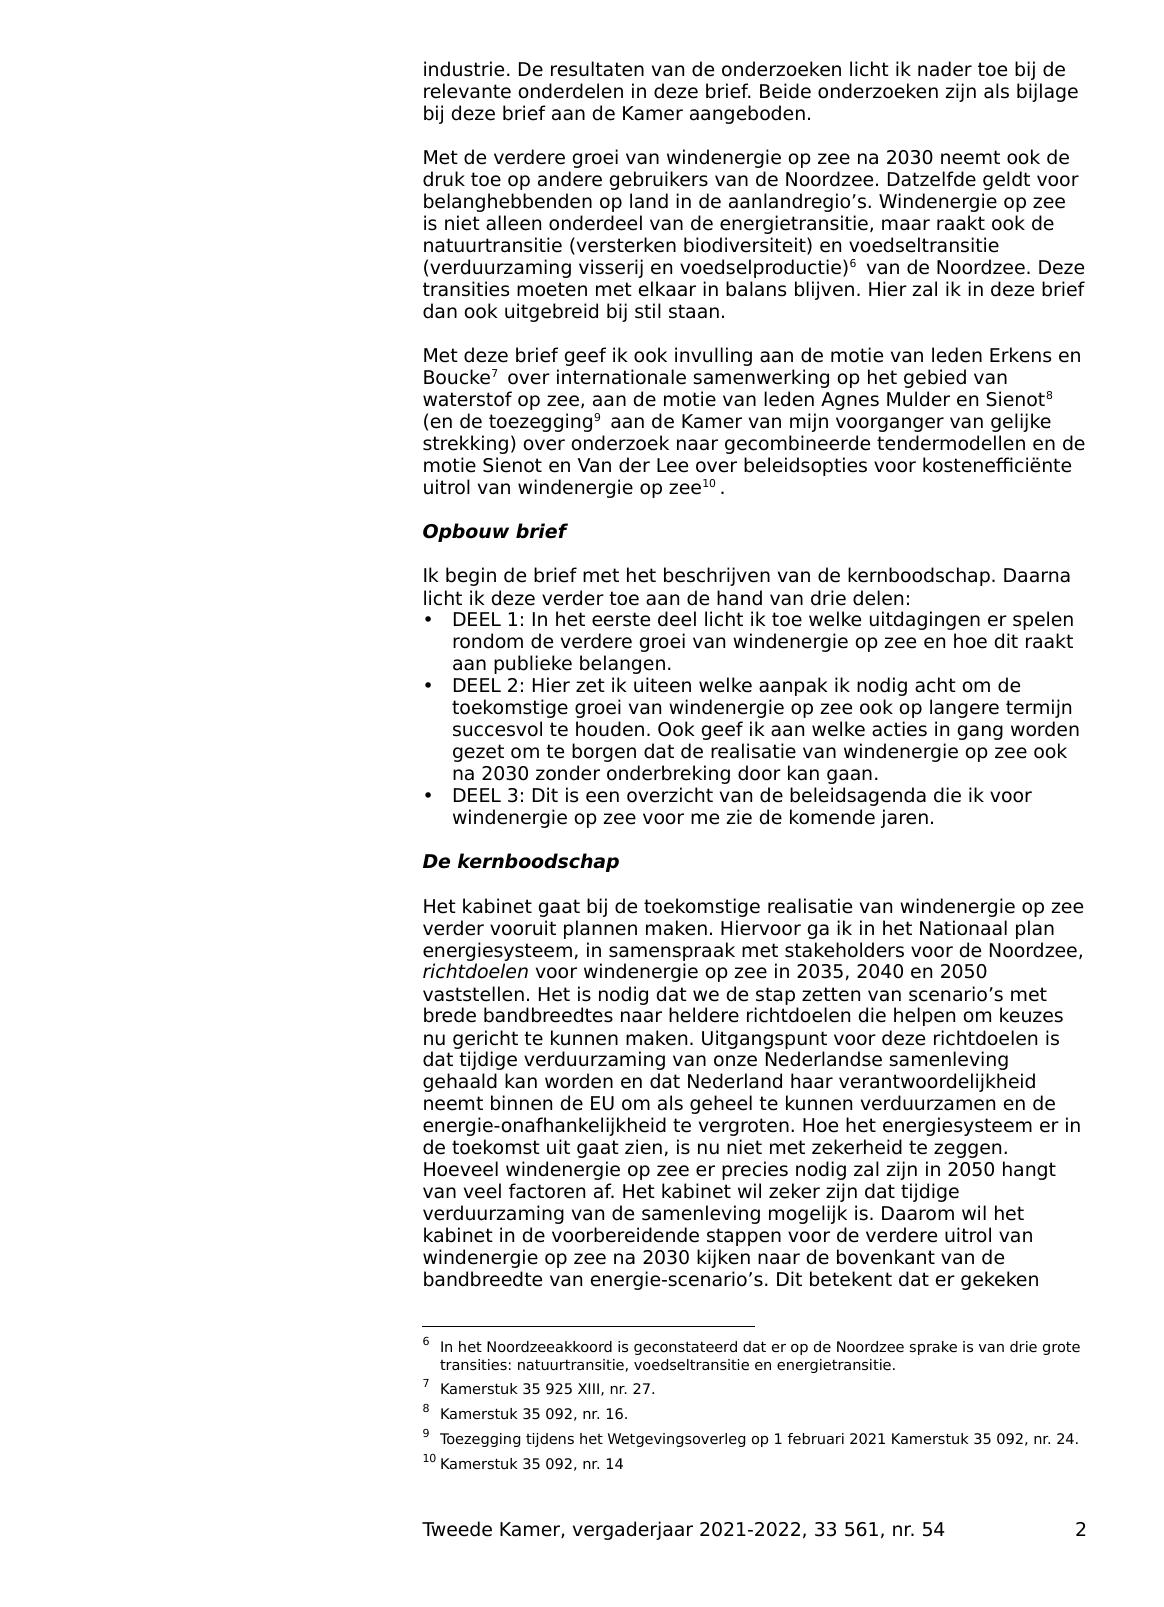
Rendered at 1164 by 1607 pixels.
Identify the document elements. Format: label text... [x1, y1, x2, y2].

text In het Noordzeeakkoord is geconstateerd dat er op de Noordzee sprake is van drie grote transities: natuurtransitie, voedseltransitie en energietransitie. [422, 1335, 1087, 1374]
text • DEEL 2: Hier zet ik uiteen welke aanpak ik nodig acht om de toekomstige groei van windenergie op zee ook op langere termijn succesvol te houden. Ook geef ik aan welke acties in gang worden gezet om te borgen dat de realisatie van windenergie op zee ook na 2030 zonder onderbreking door kan gaan. [422, 675, 1087, 785]
text Kamerstuk 35 925 XIII, nr. 27. [422, 1377, 1087, 1399]
text Kamerstuk 35 092, nr. 14 [422, 1452, 1087, 1474]
text industrie. De resultaten van de onderzoeken licht ik nader toe bij de relevante onderdelen in deze brief. Beide onderzoeken zijn als bijlage bij deze brief aan de Kamer aangeboden. [422, 59, 1087, 125]
text Met de verdere groei van windenergie op zee na 2030 neemt ook de druk toe op andere gebruikers van de Noordzee. Datzelfde geldt voor belanghebbenden op land in de aanlandregio’s. Windenergie op zee is niet alleen onderdeel van de energietransitie, maar raakt ook de natuurtransitie (versterken biodiversiteit) en voedseltransitie (verduurzaming visserij en voedselproductie) van de Noordzee. Deze transities moeten met elkaar in balans blijven. Hier zal ik in deze brief dan ook uitgebreid bij stil staan. [422, 147, 1087, 323]
text Toezegging tijdens het Wetgevingsoverleg op 1 februari 2021 Kamerstuk 35 092, nr. 24. [422, 1427, 1087, 1449]
subtitle Opbouw brief [422, 521, 1087, 543]
text Ik begin de brief met het beschrijven van de kernboodschap. Daarna licht ik deze verder toe aan de hand van drie delen: [422, 565, 1087, 609]
text • DEEL 1: In het eerste deel licht ik toe welke uitdagingen er spelen rondom de verdere groei van windenergie op zee en hoe dit raakt aan publieke belangen. [422, 609, 1087, 675]
text Het kabinet gaat bij de toekomstige realisatie van windenergie op zee verder vooruit plannen maken. Hiervoor ga ik in het Nationaal plan energiesysteem, in samenspraak met stakeholders voor de Noordzee, richtdoelen voor windenergie op zee in 2035, 2040 en 2050 vaststellen. Het is nodig dat we de stap zetten van scenario’s met brede bandbreedtes naar heldere richtdoelen die helpen om keuzes nu gericht te kunnen maken. Uitgangspunt voor deze richtdoelen is dat tijdige verduurzaming van onze Nederlandse samenleving gehaald kan worden en dat Nederland haar verantwoordelijkheid neemt binnen de EU om als geheel te kunnen verduurzamen en de energie-onafhankelijkheid te vergroten. Hoe het energiesysteem er in de toekomst uit gaat zien, is nu niet met zekerheid te zeggen. Hoeveel windenergie op zee er precies nodig zal zijn in 2050 hangt van veel factoren af. Het kabinet wil zeker zijn dat tijdige verduurzaming van de samenleving mogelijk is. Daarom wil het kabinet in de voorbereidende stappen voor de verdere uitrol van windenergie op zee na 2030 kijken naar de bovenkant van de bandbreedte van energie-scenario’s. Dit betekent dat er gekeken [422, 896, 1087, 1291]
subtitle De kernboodschap [422, 851, 1087, 873]
text Met deze brief geef ik ook invulling aan de motie van leden Erkens en Boucke over internationale samenwerking op het gebied van waterstof op zee, aan de motie van leden Agnes Mulder en Sienot (en de toezegging aan de Kamer van mijn voorganger van gelijke strekking) over onderzoek naar gecombineerde tendermodellen en de motie Sienot en Van der Lee over beleidsopties voor kostenefficiënte uitrol van windenergie op zee. [422, 345, 1087, 499]
text • DEEL 3: Dit is een overzicht van de beleidsagenda die ik voor windenergie op zee voor me zie de komende jaren. [422, 785, 1087, 829]
text Kamerstuk 35 092, nr. 16. [422, 1402, 1087, 1424]
